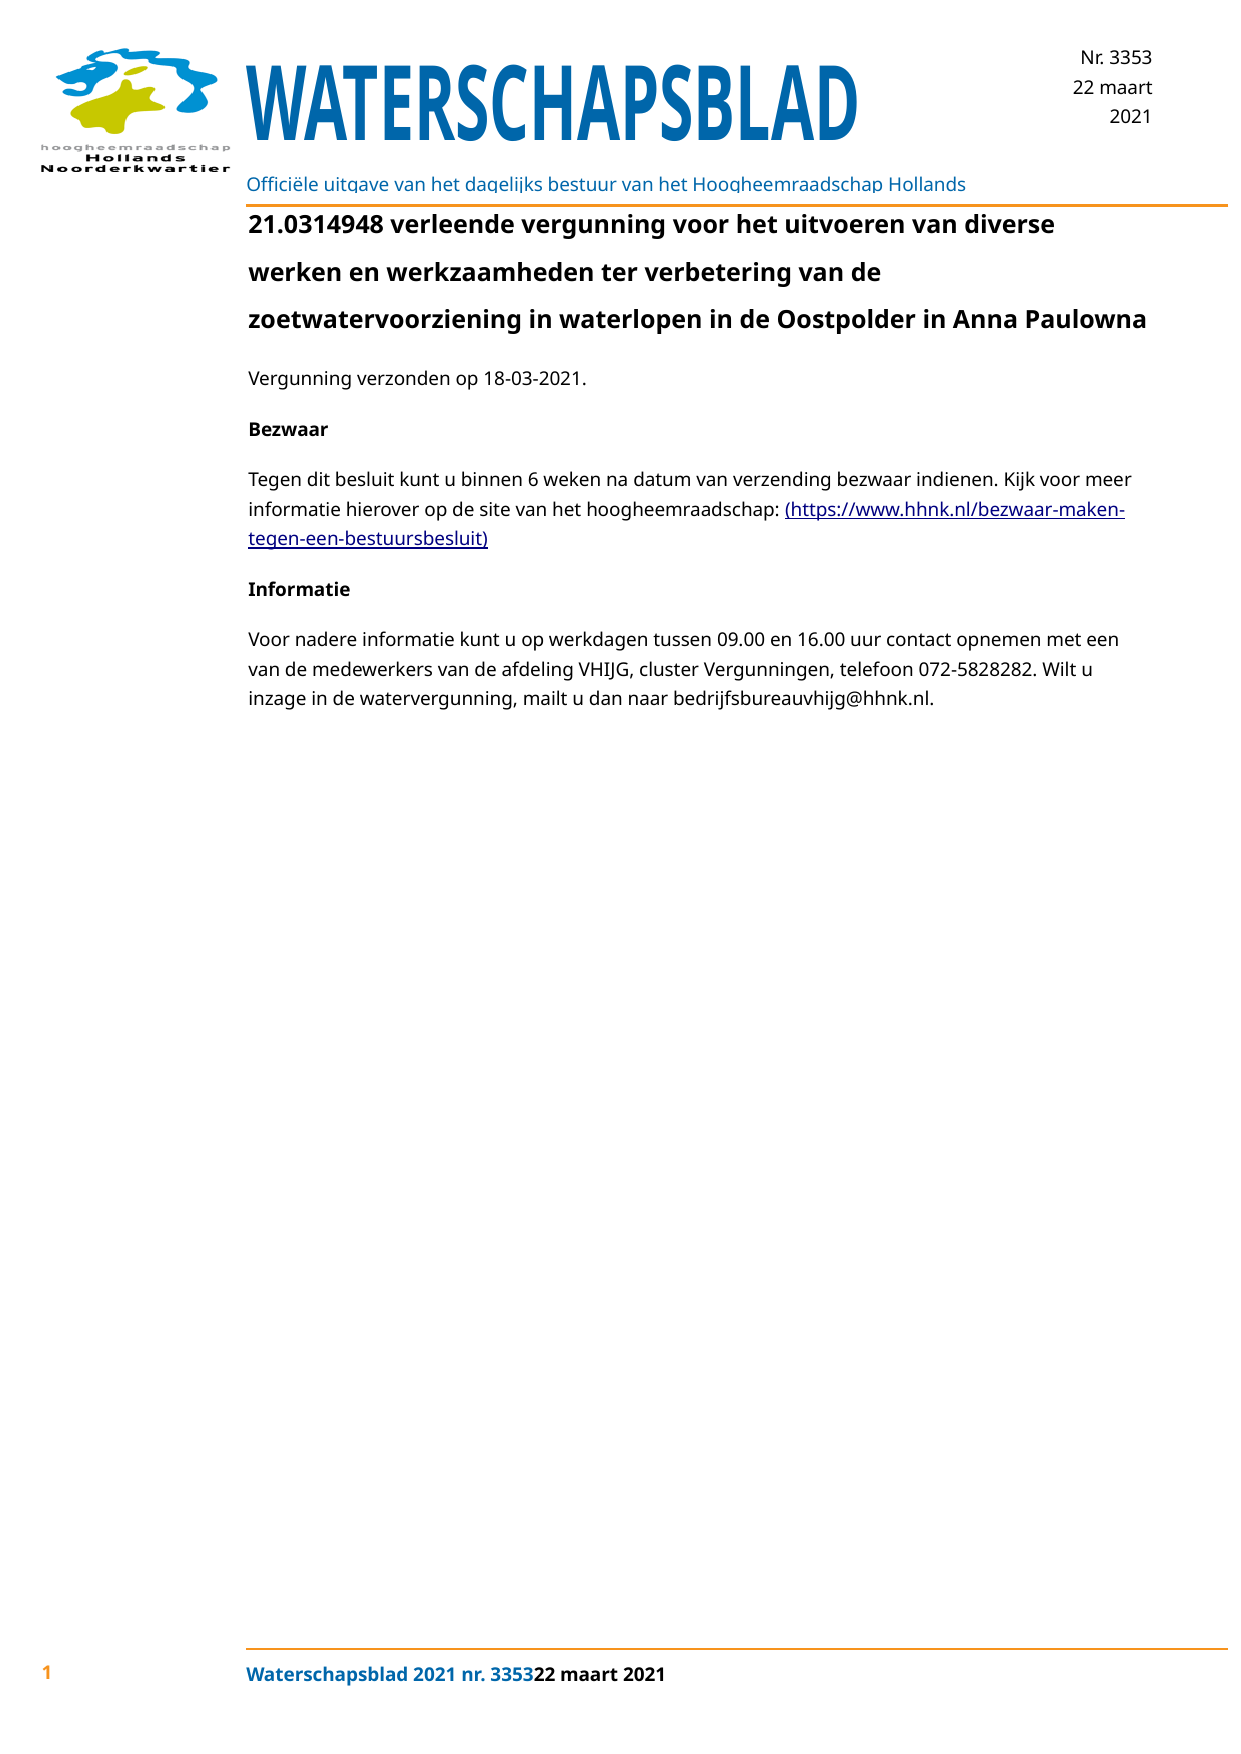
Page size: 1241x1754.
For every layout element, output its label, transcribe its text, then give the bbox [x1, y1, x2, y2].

text Informatie [248, 576, 1152, 602]
text Vergunning verzonden op 18-03-2021. [248, 366, 1152, 391]
text Voor nadere informatie kunt u op werkdagen tussen 09.00 en 16.00 uur contact opnemen met een van de medewerkers van de afdeling VHIJG, cluster Vergunningen, telefoon 072-5828282. Wilt u inzage in de watervergunning, mailt u dan naar bedrijfsbureauvhijg@hhnk.nl. [248, 626, 1152, 711]
text Bezwaar [248, 416, 1152, 442]
text 21.0314948 verleende vergunning voor het uitvoeren van diverse werken en werkzaamheden ter verbetering van de zoetwatervoorziening in waterlopen in de Oostpolder in Anna Paulowna [248, 207, 1152, 336]
picture [41, 47, 231, 172]
text Tegen dit besluit kunt u binnen 6 weken na datum van verzending bezwaar indienen. Kijk voor meer informatie hierover op de site van het hoogheemraadschap: (https://www.hhnk.nl/bezwaar-maken-tegen-een-bestuursbesluit) [248, 466, 1152, 551]
